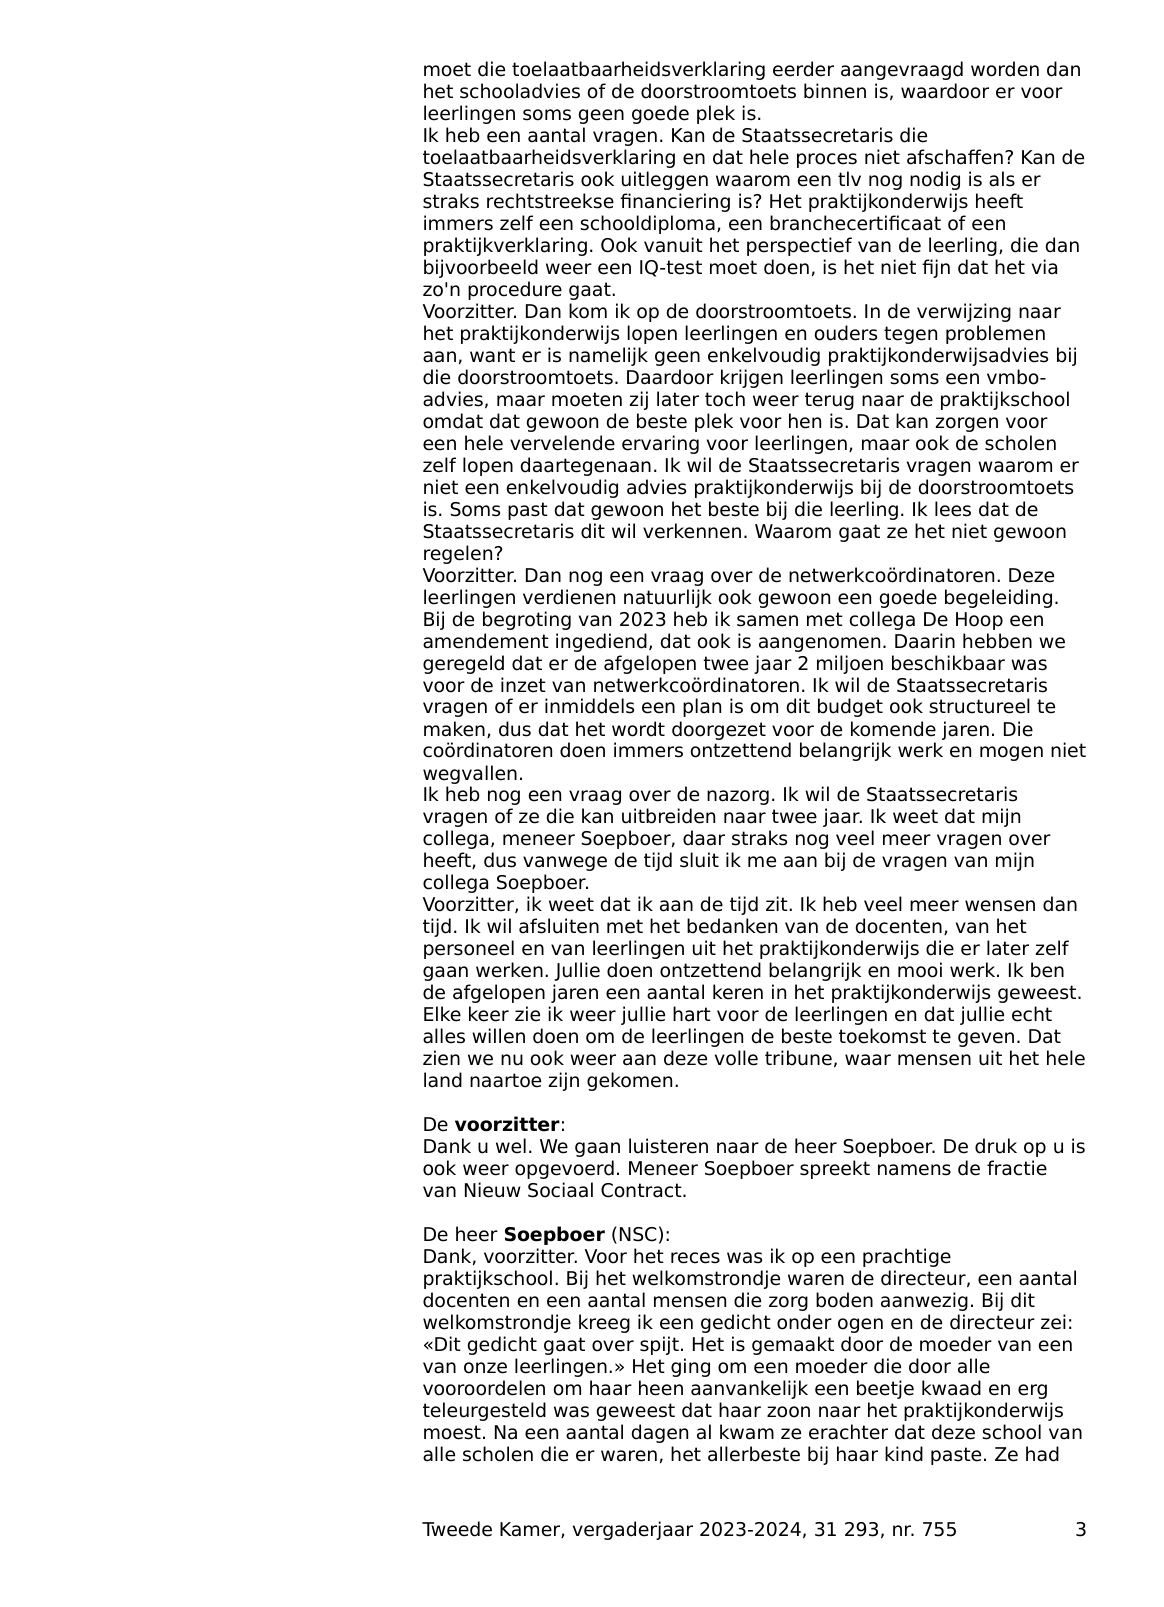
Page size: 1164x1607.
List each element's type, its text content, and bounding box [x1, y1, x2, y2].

text Voorzitter. Dan kom ik op de doorstroomtoets. In de verwijzing naar het praktijkonderwijs lopen leerlingen en ouders tegen problemen aan, want er is namelijk geen enkelvoudig praktijkonderwijsadvies bij die doorstroomtoets. Daardoor krijgen leerlingen soms een vmbo-advies, maar moeten zij later toch weer terug naar de praktijkschool omdat dat gewoon de beste plek voor hen is. Dat kan zorgen voor een hele vervelende ervaring voor leerlingen, maar ook de scholen zelf lopen daartegenaan. Ik wil de Staatssecretaris vragen waarom er niet een enkelvoudig advies praktijkonderwijs bij de doorstroomtoets is. Soms past dat gewoon het beste bij die leerling. Ik lees dat de Staatssecretaris dit wil verkennen. Waarom gaat ze het niet gewoon regelen? [422, 301, 1087, 564]
text Dank, voorzitter. Voor het reces was ik op een prachtige praktijkschool. Bij het welkomstrondje waren de directeur, een aantal docenten en een aantal mensen die zorg boden aanwezig. Bij dit welkomstrondje kreeg ik een gedicht onder ogen en de directeur zei: «Dit gedicht gaat over spijt. Het is gemaakt door de moeder van een van onze leerlingen.» Het ging om een moeder die door alle vooroordelen om haar heen aanvankelijk een beetje kwaad en erg teleurgesteld was geweest dat haar zoon naar het praktijkonderwijs moest. Na een aantal dagen al kwam ze erachter dat deze school van alle scholen die er waren, het allerbeste bij haar kind paste. Ze had [422, 1246, 1087, 1466]
text De voorzitter: [422, 1114, 1087, 1136]
text De heer Soepboer (NSC): [422, 1224, 1087, 1246]
text Ik heb nog een vraag over de nazorg. Ik wil de Staatssecretaris vragen of ze die kan uitbreiden naar twee jaar. Ik weet dat mijn collega, meneer Soepboer, daar straks nog veel meer vragen over heeft, dus vanwege de tijd sluit ik me aan bij de vragen van mijn collega Soepboer. [422, 784, 1087, 894]
text Ik heb een aantal vragen. Kan de Staatssecretaris die toelaatbaarheidsverklaring en dat hele proces niet afschaffen? Kan de Staatssecretaris ook uitleggen waarom een tlv nog nodig is als er straks rechtstreekse financiering is? Het praktijkonderwijs heeft immers zelf een schooldiploma, een branchecertificaat of een praktijkverklaring. Ook vanuit het perspectief van de leerling, die dan bijvoorbeeld weer een IQ-test moet doen, is het niet fijn dat het via zo'n procedure gaat. [422, 125, 1087, 301]
text moet die toelaatbaarheidsverklaring eerder aangevraagd worden dan het schooladvies of de doorstroomtoets binnen is, waardoor er voor leerlingen soms geen goede plek is. [422, 59, 1087, 125]
text Voorzitter, ik weet dat ik aan de tijd zit. Ik heb veel meer wensen dan tijd. Ik wil afsluiten met het bedanken van de docenten, van het personeel en van leerlingen uit het praktijkonderwijs die er later zelf gaan werken. Jullie doen ontzettend belangrijk en mooi werk. Ik ben de afgelopen jaren een aantal keren in het praktijkonderwijs geweest. Elke keer zie ik weer jullie hart voor de leerlingen en dat jullie echt alles willen doen om de leerlingen de beste toekomst te geven. Dat zien we nu ook weer aan deze volle tribune, waar mensen uit het hele land naartoe zijn gekomen. [422, 894, 1087, 1092]
text Dank u wel. We gaan luisteren naar de heer Soepboer. De druk op u is ook weer opgevoerd. Meneer Soepboer spreekt namens de fractie van Nieuw Sociaal Contract. [422, 1136, 1087, 1202]
text Voorzitter. Dan nog een vraag over de netwerkcoördinatoren. Deze leerlingen verdienen natuurlijk ook gewoon een goede begeleiding. Bij de begroting van 2023 heb ik samen met collega De Hoop een amendement ingediend, dat ook is aangenomen. Daarin hebben we geregeld dat er de afgelopen twee jaar 2 miljoen beschikbaar was voor de inzet van netwerkcoördinatoren. Ik wil de Staatssecretaris vragen of er inmiddels een plan is om dit budget ook structureel te maken, dus dat het wordt doorgezet voor de komende jaren. Die coördinatoren doen immers ontzettend belangrijk werk en mogen niet wegvallen. [422, 564, 1087, 784]
